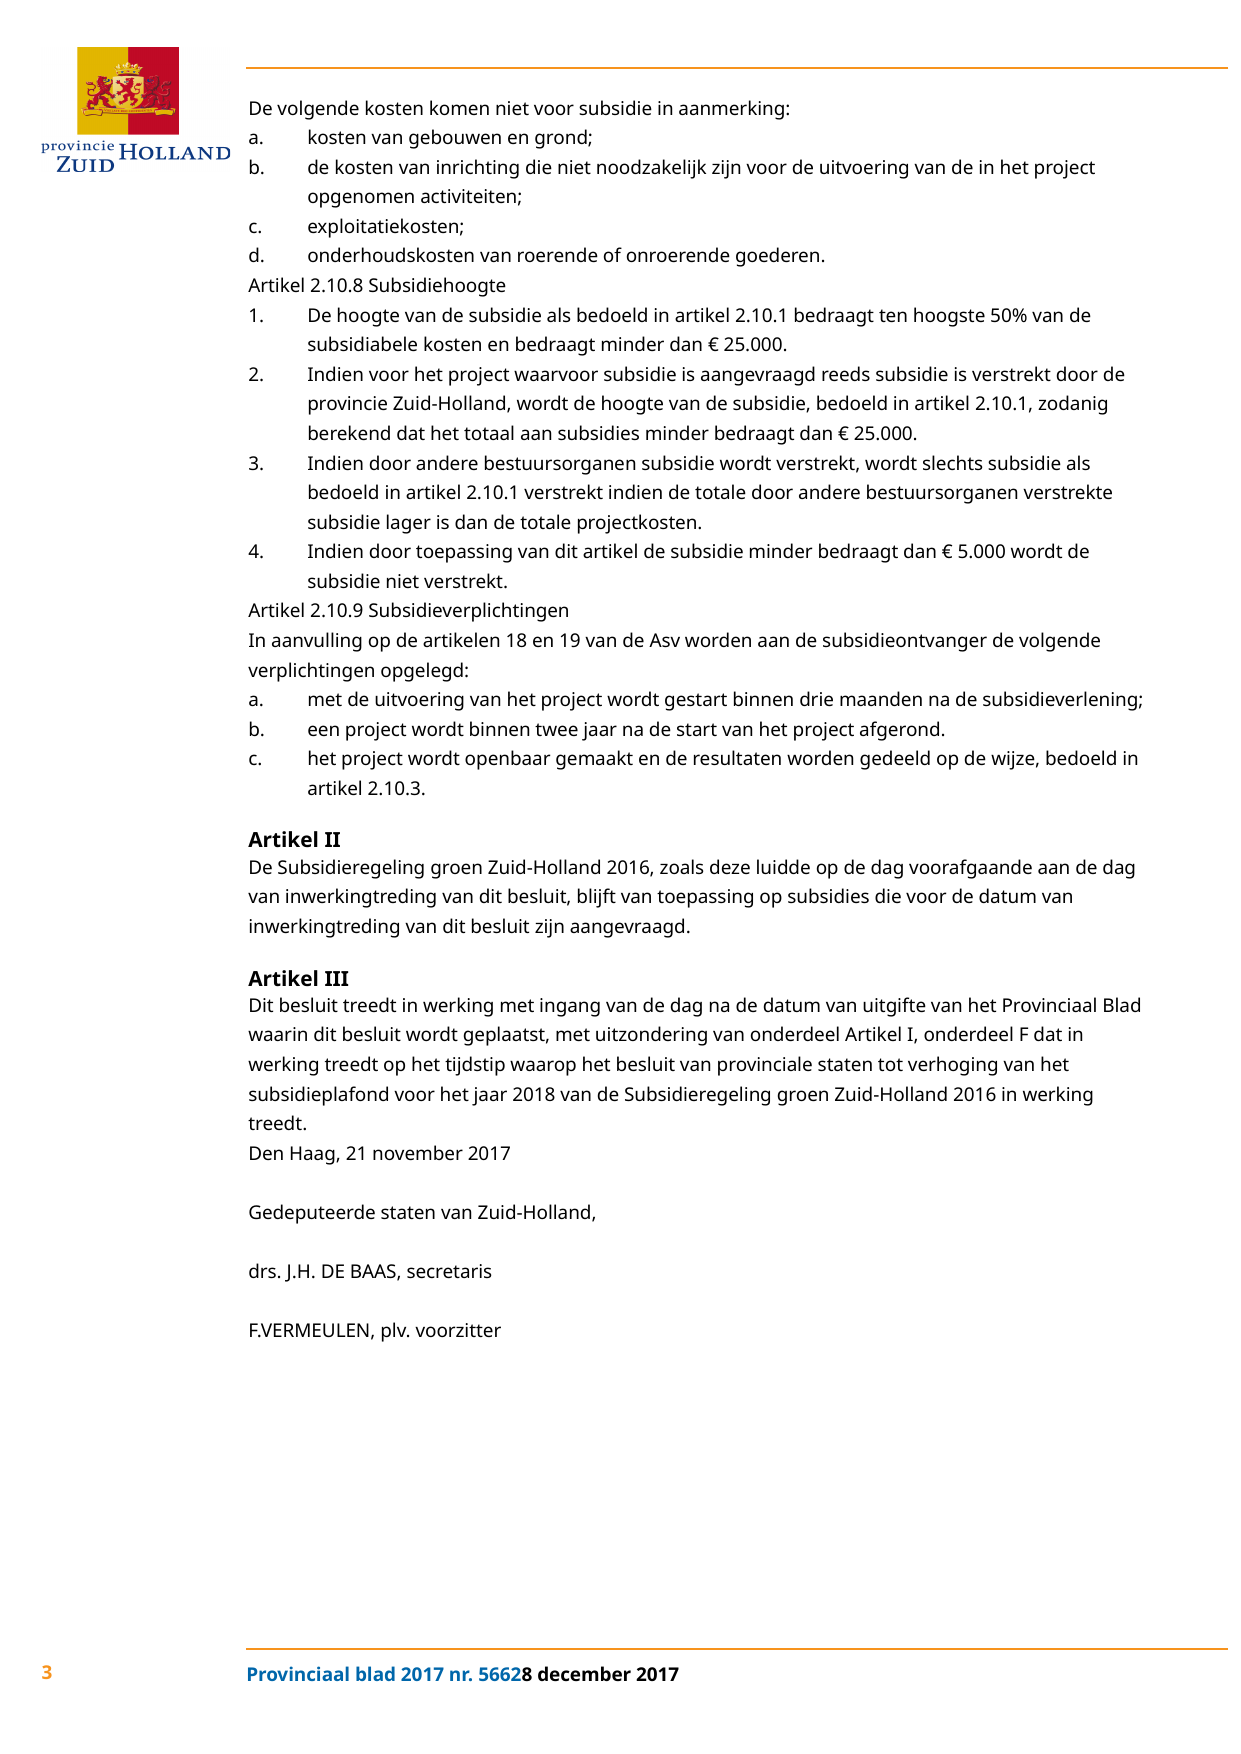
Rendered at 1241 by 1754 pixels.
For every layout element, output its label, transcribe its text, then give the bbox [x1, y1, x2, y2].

list Indien door toepassing van dit artikel de subsidie minder bedraagt dan € 5.000 wordt de subsidie niet verstrekt. [248, 538, 1152, 594]
text Artikel III [248, 964, 1152, 992]
list onderhoudskosten van roerende of onroerende goederen. [248, 243, 1152, 268]
text F.VERMEULEN, plv. voorzitter [248, 1317, 1152, 1343]
text Artikel 2.10.8 Subsidiehoogte [248, 272, 1152, 298]
text De volgende kosten komen niet voor subsidie in aanmerking: [248, 95, 1152, 121]
text Den Haag, 21 november 2017 [248, 1140, 1152, 1166]
list de kosten van inrichting die niet noodzakelijk zijn voor de uitvoering van de in het project opgenomen activiteiten; [248, 154, 1152, 209]
text De Subsidieregeling groen Zuid-Holland 2016, zoals deze luidde op de dag voorafgaande aan de dag van inwerkingtreding van dit besluit, blijft van toepassing op subsidies die voor de datum van inwerkingtreding van dit besluit zijn aangevraagd. [248, 854, 1152, 939]
list Indien door andere bestuursorganen subsidie wordt verstrekt, wordt slechts subsidie als bedoeld in artikel 2.10.1 verstrekt indien de totale door andere bestuursorganen verstrekte subsidie lager is dan de totale projectkosten. [248, 450, 1152, 535]
list De hoogte van de subsidie als bedoeld in artikel 2.10.1 bedraagt ten hoogste 50% van de subsidiabele kosten en bedraagt minder dan € 25.000. [248, 302, 1152, 357]
text Gedeputeerde staten van Zuid-Holland, [248, 1199, 1152, 1225]
list het project wordt openbaar gemaakt en de resultaten worden gedeeld op de wijze, bedoeld in artikel 2.10.3. [248, 746, 1152, 801]
list kosten van gebouwen en grond; [248, 124, 1152, 150]
text drs. J.H. DE BAAS, secretaris [248, 1258, 1152, 1284]
list een project wordt binnen twee jaar na de start van het project afgerond. [248, 716, 1152, 742]
text Artikel II [248, 826, 1152, 854]
text Artikel 2.10.9 Subsidieverplichtingen [248, 598, 1152, 623]
text In aanvulling op de artikelen 18 en 19 van de Asv worden aan de subsidieontvanger de volgende verplichtingen opgelegd: [248, 627, 1152, 683]
list exploitatiekosten; [248, 213, 1152, 239]
list Indien voor het project waarvoor subsidie is aangevraagd reeds subsidie is verstrekt door de provincie Zuid-Holland, wordt de hoogte van de subsidie, bedoeld in artikel 2.10.1, zodanig berekend dat het totaal aan subsidies minder bedraagt dan € 25.000. [248, 361, 1152, 446]
text Dit besluit treedt in werking met ingang van de dag na de datum van uitgifte van het Provinciaal Blad waarin dit besluit wordt geplaatst, met uitzondering van onderdeel Artikel I, onderdeel F dat in werking treedt op het tijdstip waarop het besluit van provinciale staten tot verhoging van het subsidieplafond voor het jaar 2018 van de Subsidieregeling groen Zuid-Holland 2016 in werking treedt. [248, 992, 1152, 1136]
list met de uitvoering van het project wordt gestart binnen drie maanden na de subsidieverlening; [248, 686, 1152, 712]
picture [41, 47, 231, 172]
